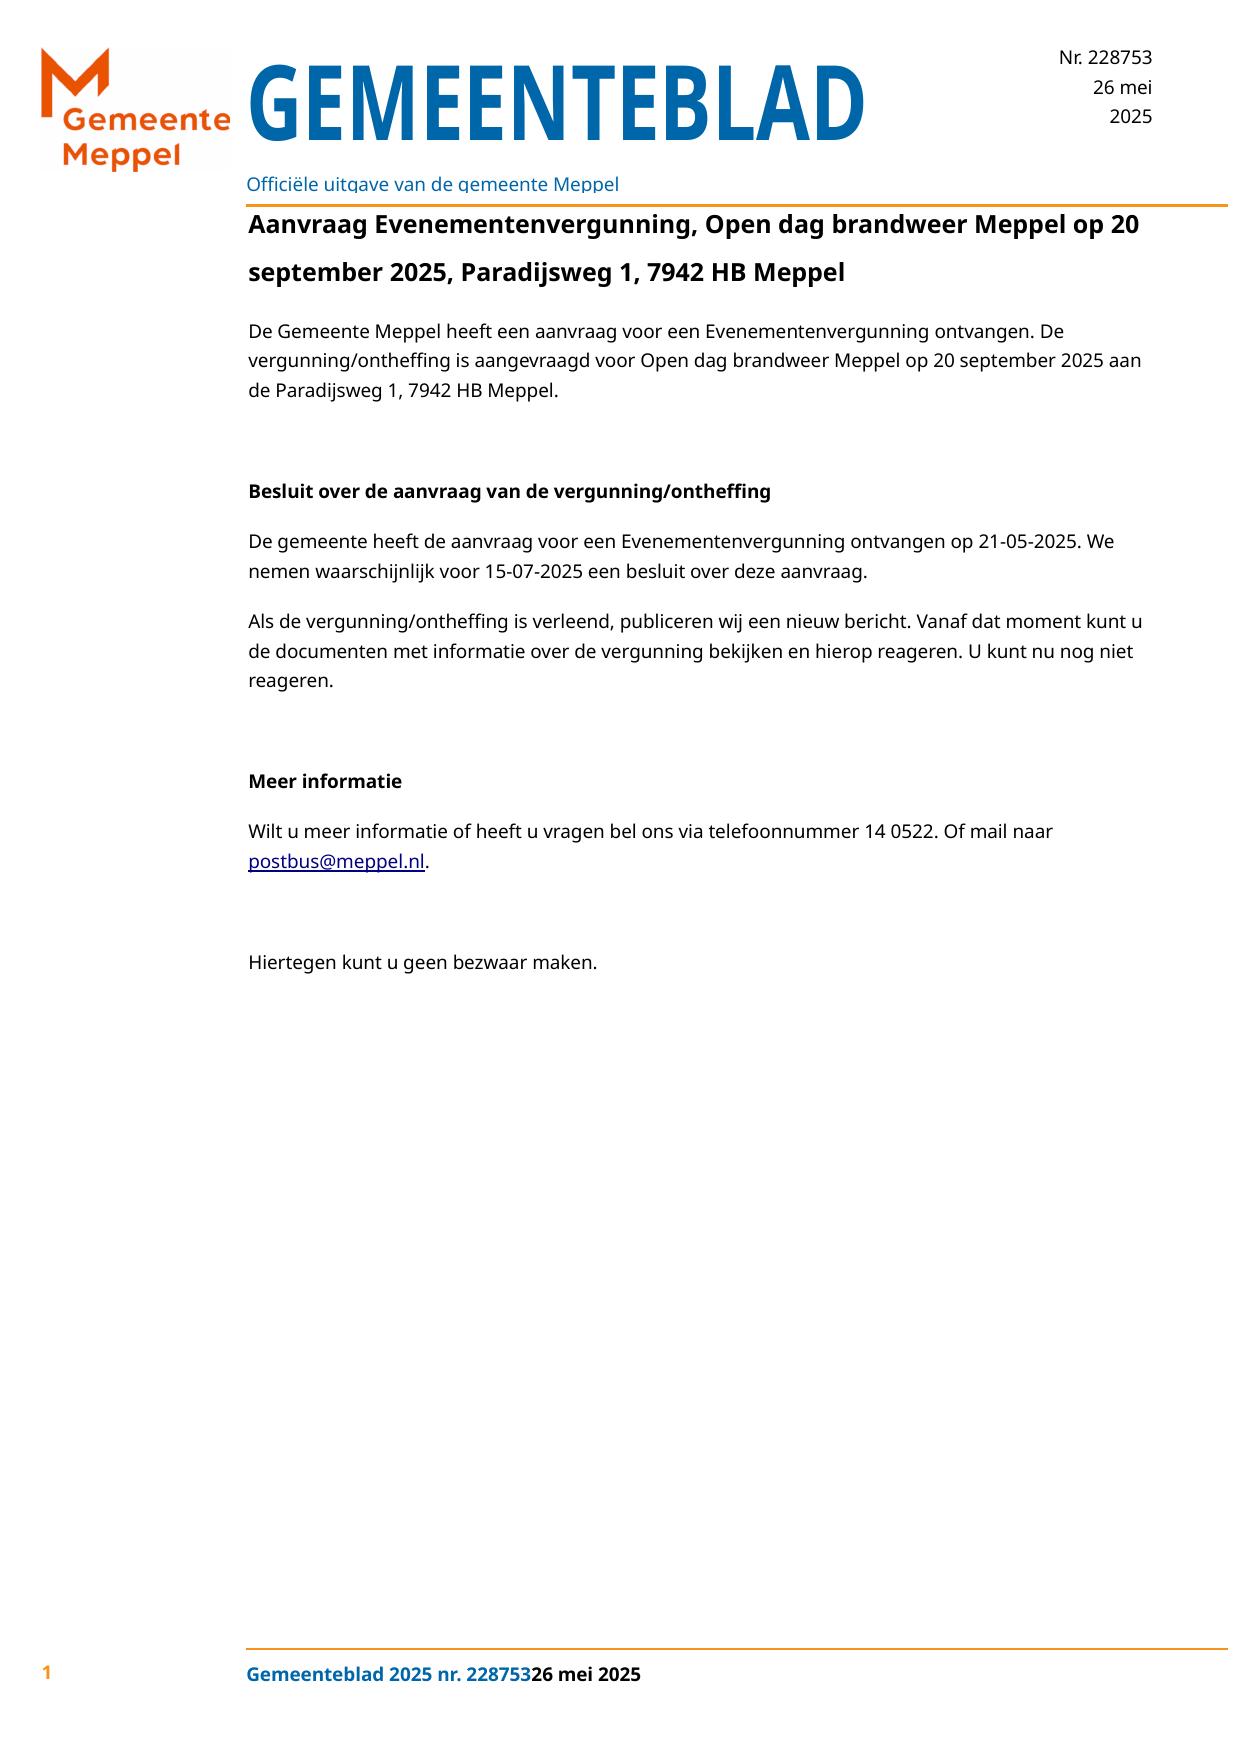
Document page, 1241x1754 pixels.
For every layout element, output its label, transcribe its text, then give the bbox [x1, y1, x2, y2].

text Meer informatie [248, 768, 1152, 794]
text Wilt u meer informatie of heeft u vragen bel ons via telefoonnummer 14 0522. Of mail naar postbus@meppel.nl. [248, 819, 1152, 874]
text Als de vergunning/ontheffing is verleend, publiceren wij een nieuw bericht. Vanaf dat moment kunt u de documenten met informatie over de vergunning bekijken en hierop reageren. U kunt nu nog niet reageren. [248, 608, 1152, 693]
text Hiertegen kunt u geen bezwaar maken. [248, 949, 1152, 975]
text Besluit over de aanvraag van de vergunning/ontheffing [248, 478, 1152, 504]
text Aanvraag Evenementenvergunning, Open dag brandweer Meppel op 20 september 2025, Paradijsweg 1, 7942 HB Meppel [248, 207, 1152, 288]
picture [41, 47, 231, 172]
text De Gemeente Meppel heeft een aanvraag voor een Evenementenvergunning ontvangen. De vergunning/ontheffing is aangevraagd voor Open dag brandweer Meppel op 20 september 2025 aan de Paradijsweg 1, 7942 HB Meppel. [248, 318, 1152, 403]
text De gemeente heeft de aanvraag voor een Evenementenvergunning ontvangen op 21-05-2025. We nemen waarschijnlijk voor 15-07-2025 een besluit over deze aanvraag. [248, 528, 1152, 584]
